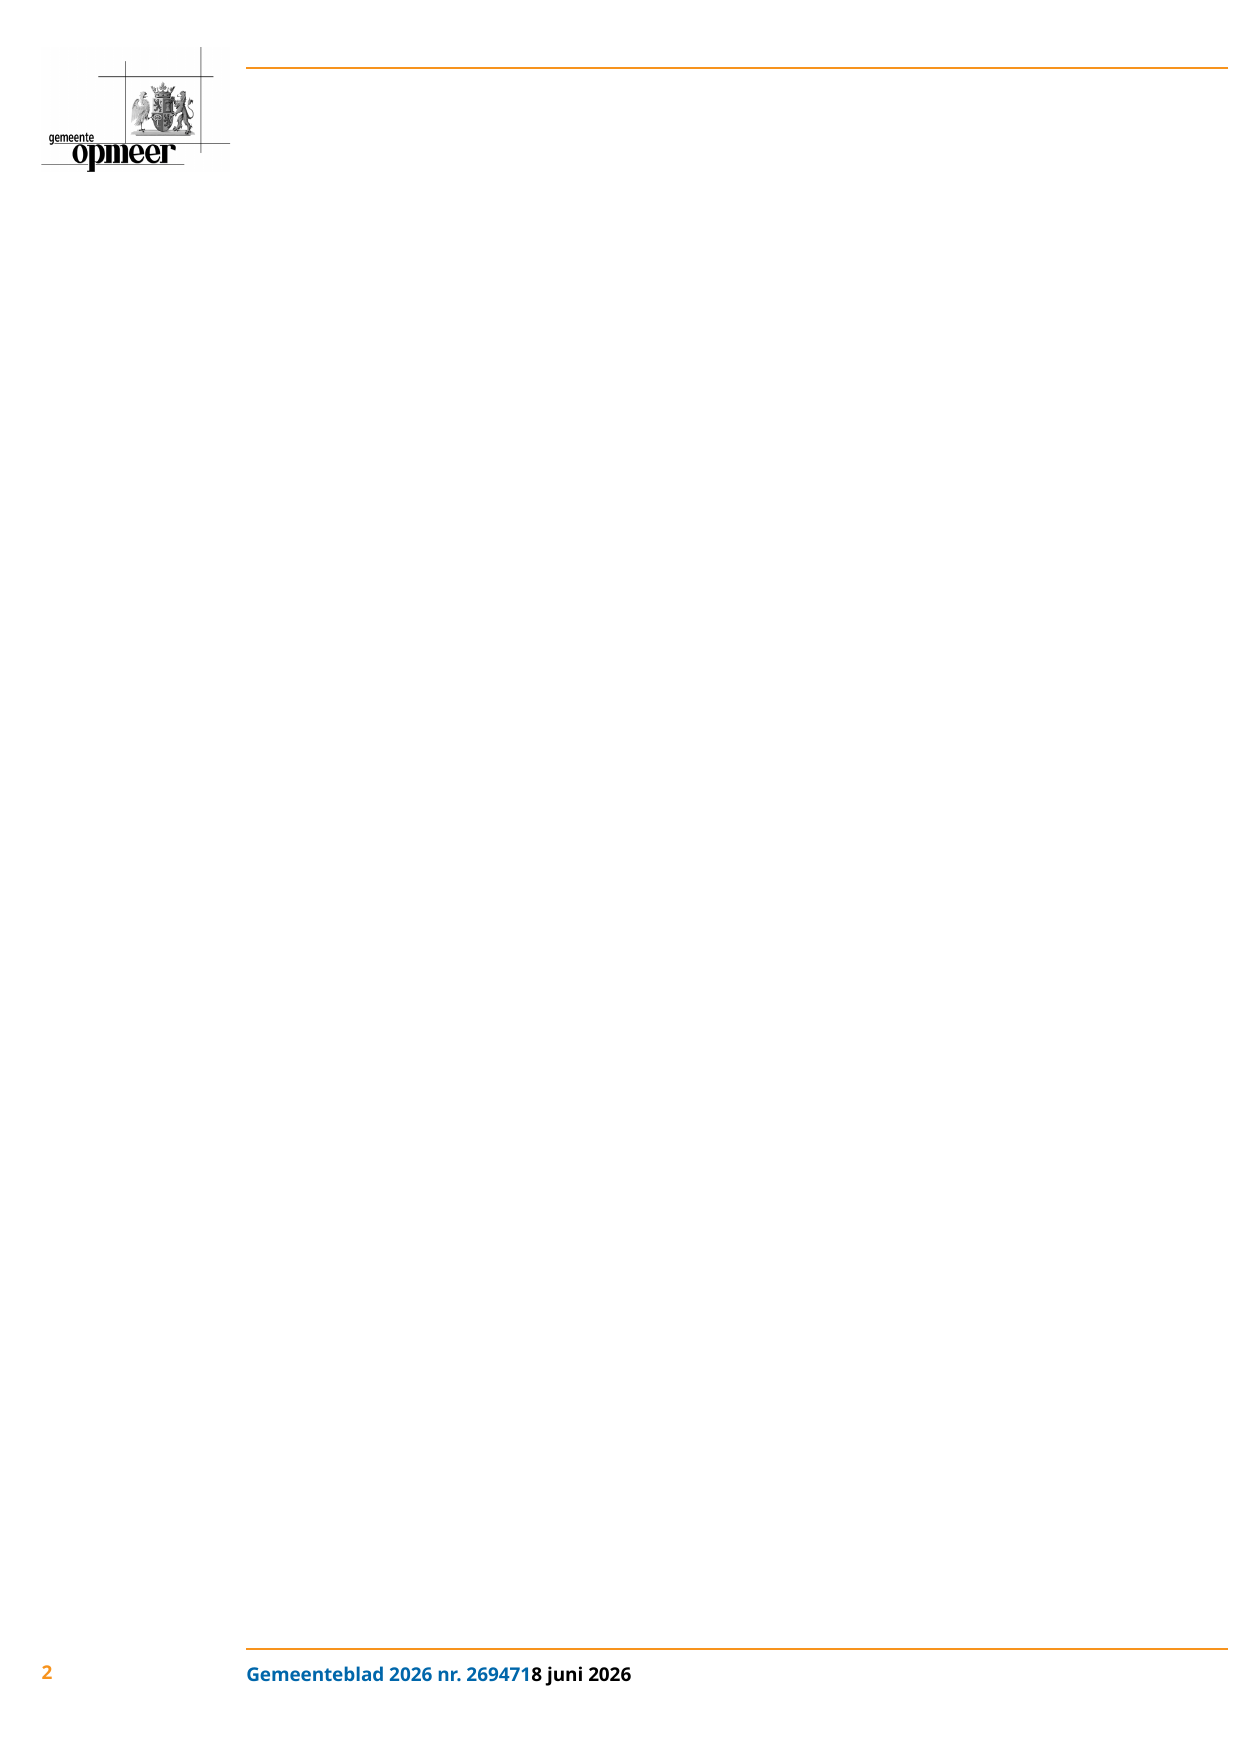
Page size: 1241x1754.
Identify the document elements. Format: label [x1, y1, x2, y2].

picture [41, 47, 231, 172]
